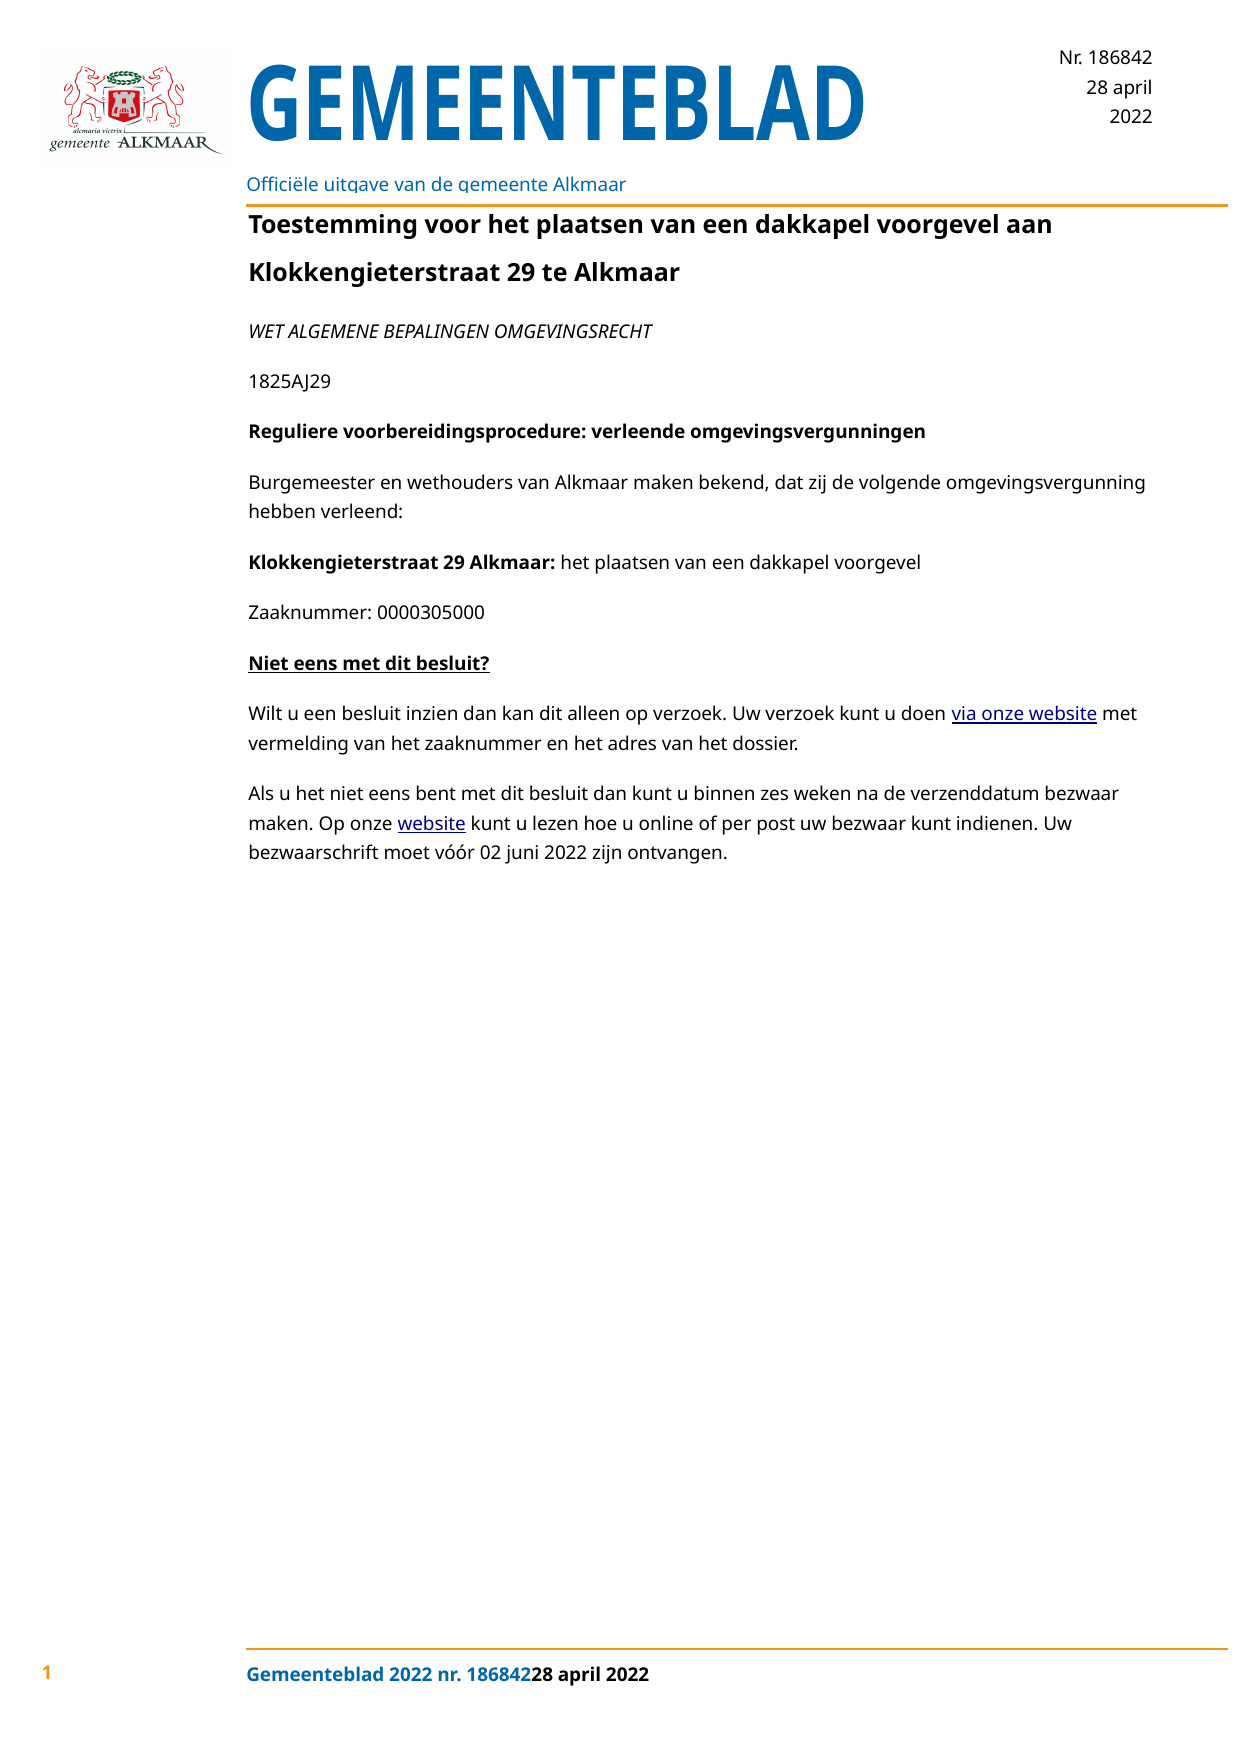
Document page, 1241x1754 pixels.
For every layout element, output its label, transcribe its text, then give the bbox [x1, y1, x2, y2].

text Niet eens met dit besluit? [248, 650, 1152, 676]
text Reguliere voorbereidingsprocedure: verleende omgevingsvergunningen [248, 419, 1152, 444]
picture [41, 47, 231, 172]
text Zaaknummer: 0000305000 [248, 599, 1152, 625]
text WET ALGEMENE BEPALINGEN OMGEVINGSRECHT [248, 318, 1152, 344]
text Burgemeester en wethouders van Alkmaar maken bekend, dat zij de volgende omgevingsvergunning hebben verleend: [248, 469, 1152, 524]
text Klokkengieterstraat 29 Alkmaar: het plaatsen van een dakkapel voorgevel [248, 549, 1152, 575]
text Wilt u een besluit inzien dan kan dit alleen op verzoek. Uw verzoek kunt u doen via onze website met vermelding van het zaaknummer en het adres van het dossier. [248, 700, 1152, 756]
text Toestemming voor het plaatsen van een dakkapel voorgevel aan Klokkengieterstraat 29 te Alkmaar [248, 207, 1152, 288]
text 1825AJ29 [248, 368, 1152, 394]
text Als u het niet eens bent met dit besluit dan kunt u binnen zes weken na de verzenddatum bezwaar maken. Op onze website kunt u lezen hoe u online of per post uw bezwaar kunt indienen. Uw bezwaarschrift moet vóór 02 juni 2022 zijn ontvangen. [248, 780, 1152, 865]
